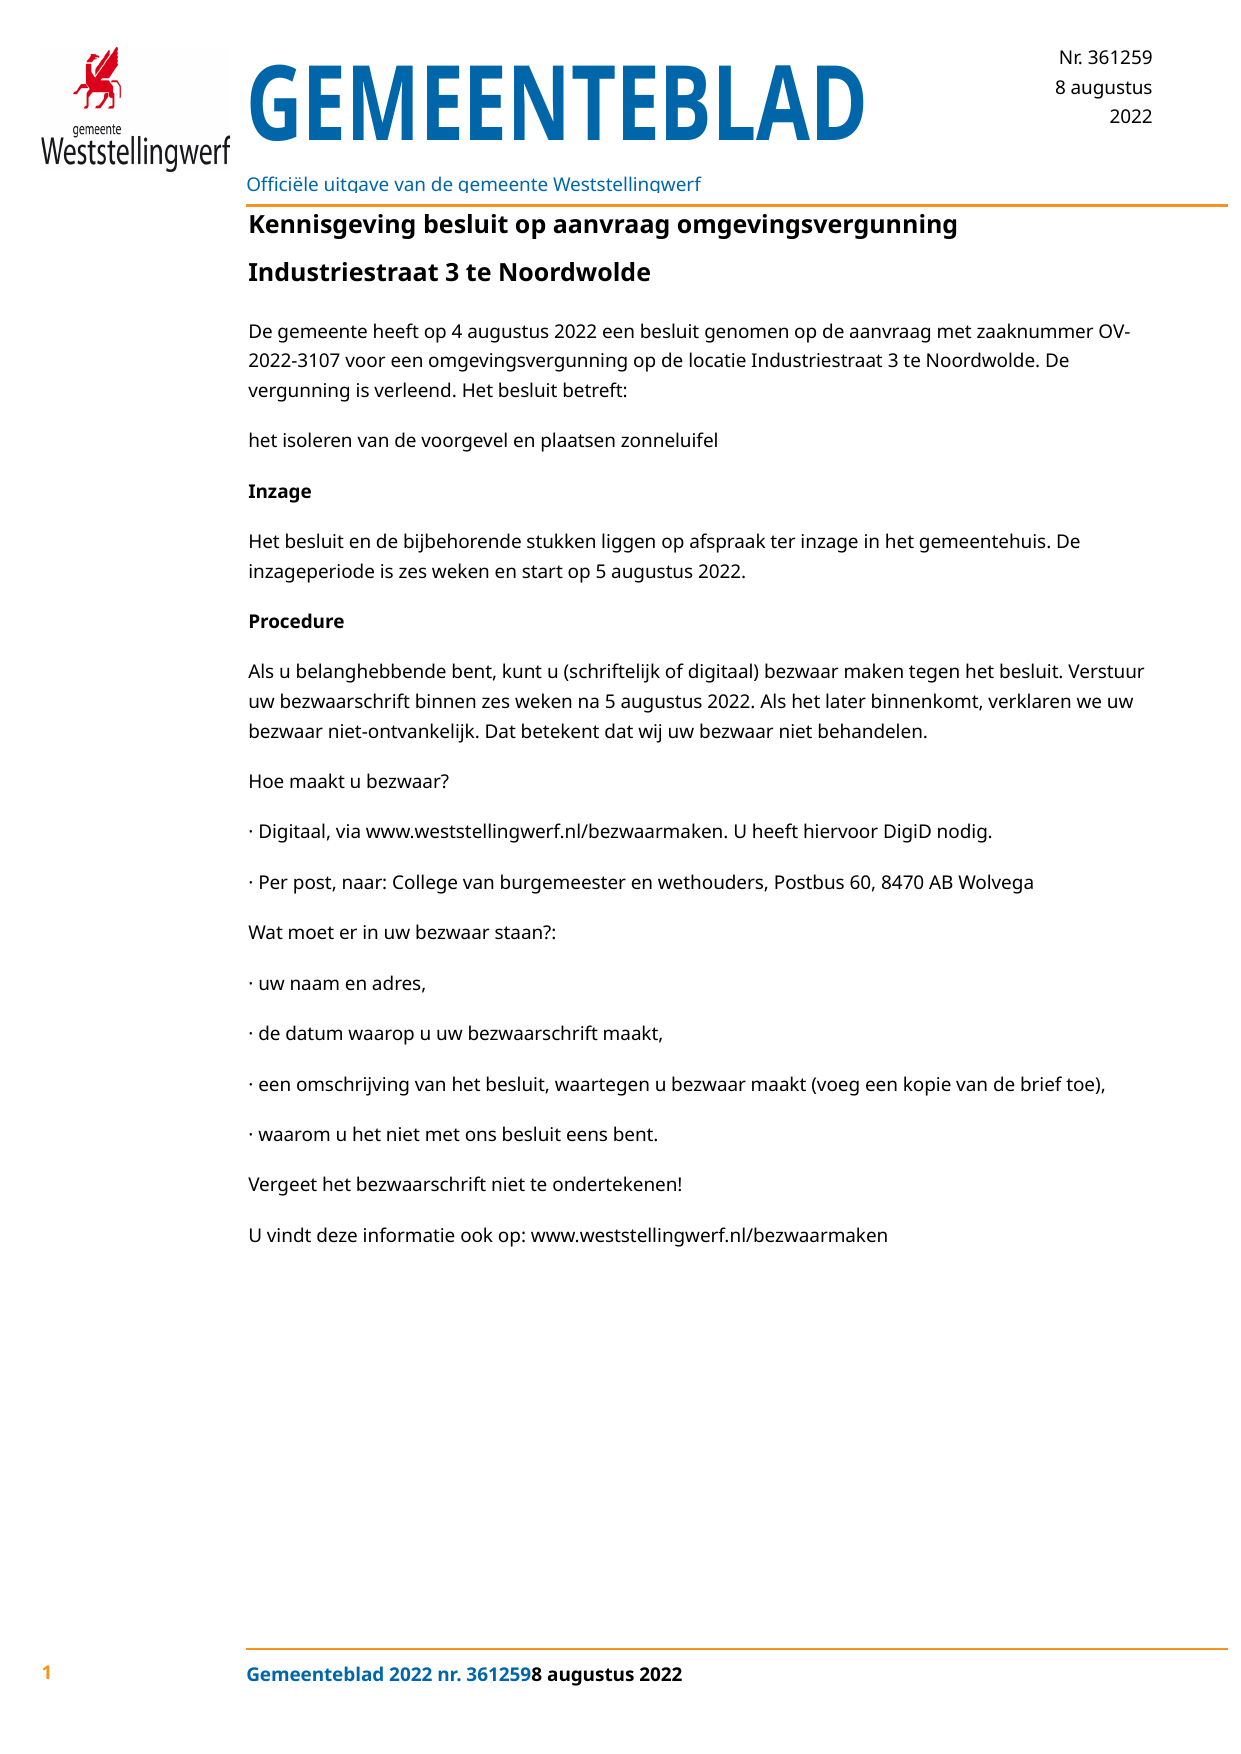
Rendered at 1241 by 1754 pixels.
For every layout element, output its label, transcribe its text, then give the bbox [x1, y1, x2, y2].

text Als u belanghebbende bent, kunt u (schriftelijk of digitaal) bezwaar maken tegen het besluit. Verstuur uw bezwaarschrift binnen zes weken na 5 augustus 2022. Als het later binnenkomt, verklaren we uw bezwaar niet-ontvankelijk. Dat betekent dat wij uw bezwaar niet behandelen. [248, 659, 1152, 744]
text Kennisgeving besluit op aanvraag omgevingsvergunning Industriestraat 3 te Noordwolde [248, 207, 1152, 288]
text Het besluit en de bijbehorende stukken liggen op afspraak ter inzage in het gemeentehuis. De inzageperiode is zes weken en start op 5 augustus 2022. [248, 528, 1152, 584]
text · Digitaal, via www.weststellingwerf.nl/bezwaarmaken. U heeft hiervoor DigiD nodig. [248, 819, 1152, 844]
text Vergeet het bezwaarschrift niet te ondertekenen! [248, 1172, 1152, 1197]
text U vindt deze informatie ook op: www.weststellingwerf.nl/bezwaarmaken [248, 1222, 1152, 1248]
text De gemeente heeft op 4 augustus 2022 een besluit genomen op de aanvraag met zaaknummer OV-2022-3107 voor een omgevingsvergunning op de locatie Industriestraat 3 te Noordwolde. De vergunning is verleend. Het besluit betreft: [248, 318, 1152, 403]
text · Per post, naar: College van burgemeester en wethouders, Postbus 60, 8470 AB Wolvega [248, 869, 1152, 895]
text Hoe maakt u bezwaar? [248, 768, 1152, 794]
text Inzage [248, 478, 1152, 504]
text · waarom u het niet met ons besluit eens bent. [248, 1121, 1152, 1147]
text het isoleren van de voorgevel en plaatsen zonneluifel [248, 427, 1152, 453]
picture [41, 47, 231, 172]
text Wat moet er in uw bezwaar staan?: [248, 919, 1152, 945]
text · de datum waarop u uw bezwaarschrift maakt, [248, 1020, 1152, 1046]
text · een omschrijving van het besluit, waartegen u bezwaar maakt (voeg een kopie van de brief toe), [248, 1071, 1152, 1097]
text Procedure [248, 608, 1152, 634]
text · uw naam en adres, [248, 970, 1152, 996]
